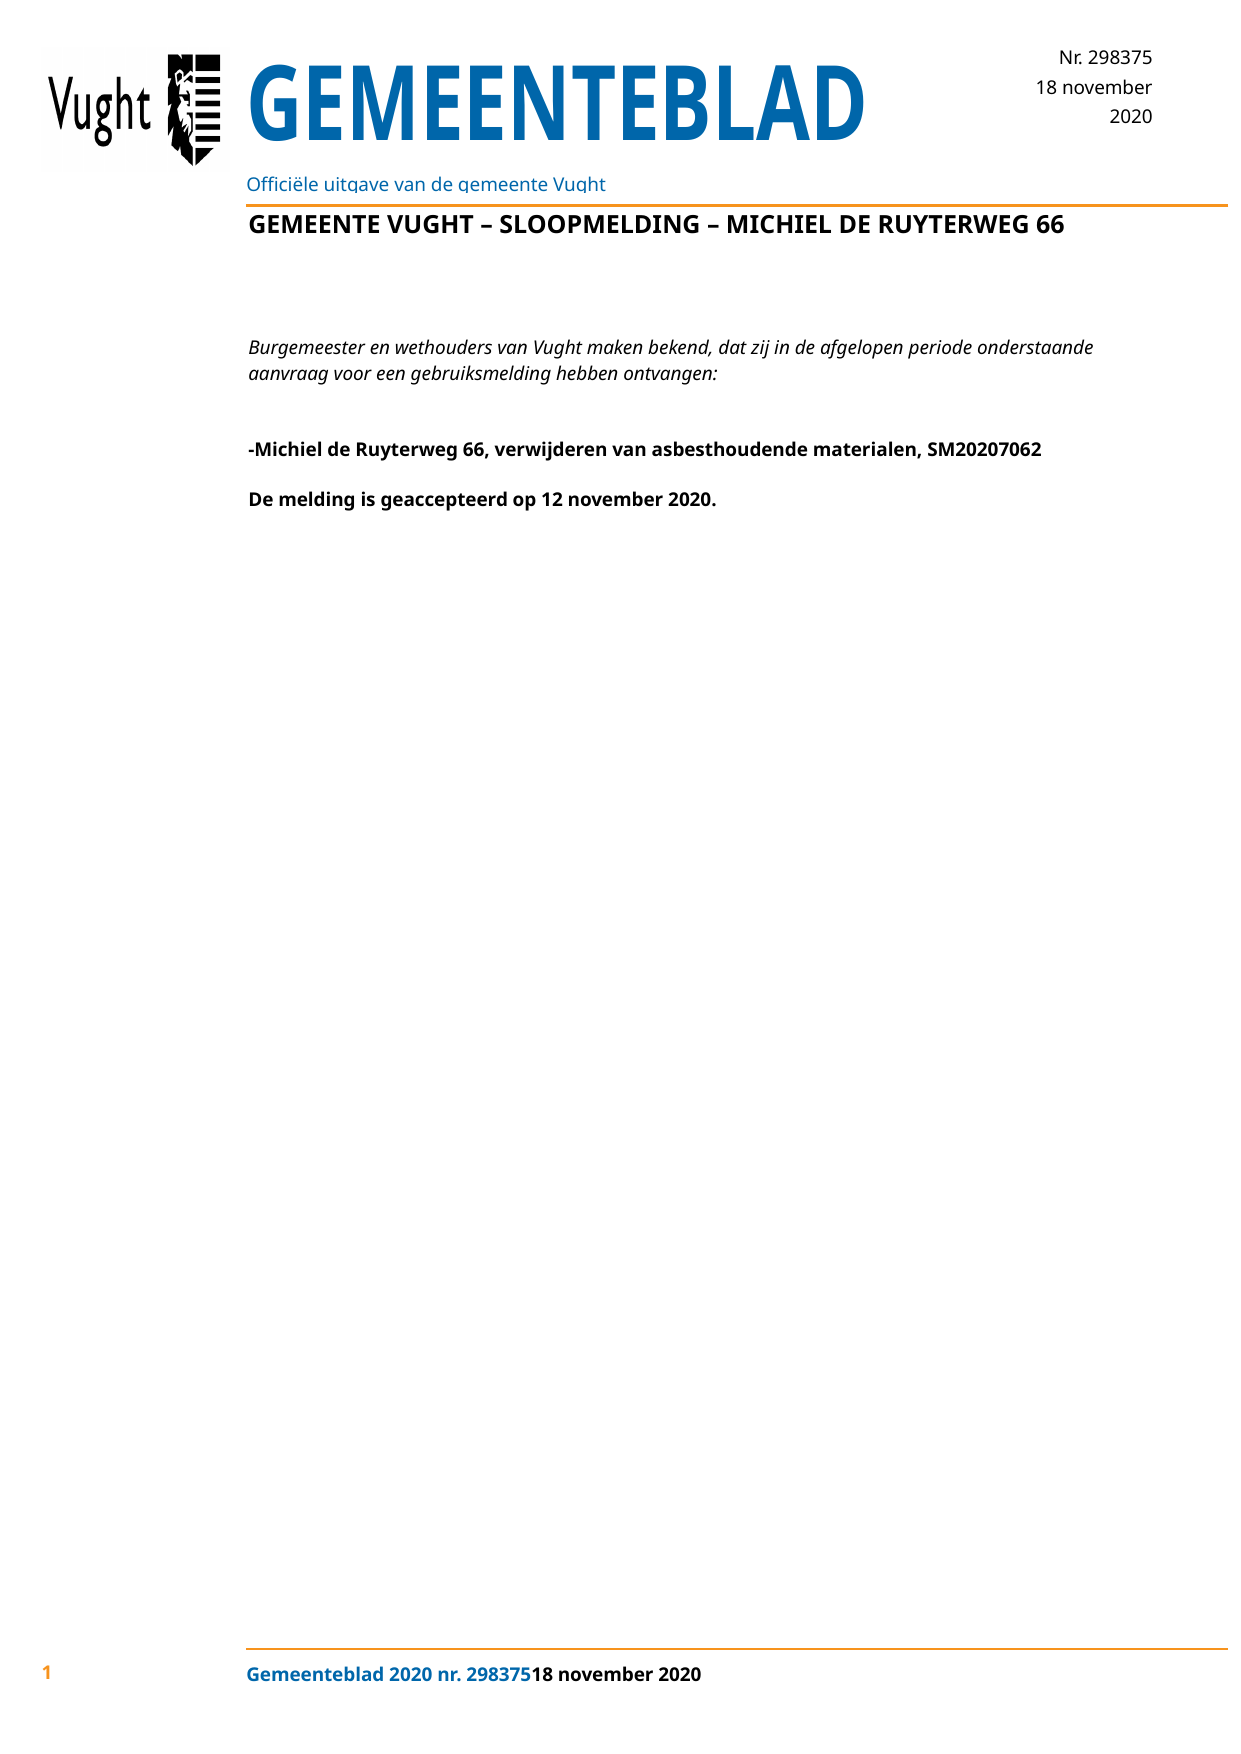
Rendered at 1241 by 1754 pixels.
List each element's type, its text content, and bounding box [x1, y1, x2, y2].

text GEMEENTE VUGHT – SLOOPMELDING – MICHIEL DE RUYTERWEG 66 [248, 207, 1152, 241]
picture [41, 47, 231, 172]
text -Michiel de Ruyterweg 66, verwijderen van asbesthoudende materialen, SM20207062 [248, 436, 1152, 462]
text Burgemeester en wethouders van Vught maken bekend, dat zij in de afgelopen periode onderstaande aanvraag voor een gebruiksmelding hebben ontvangen: [248, 334, 1152, 386]
text De melding is geaccepteerd op 12 november 2020. [248, 487, 1152, 512]
